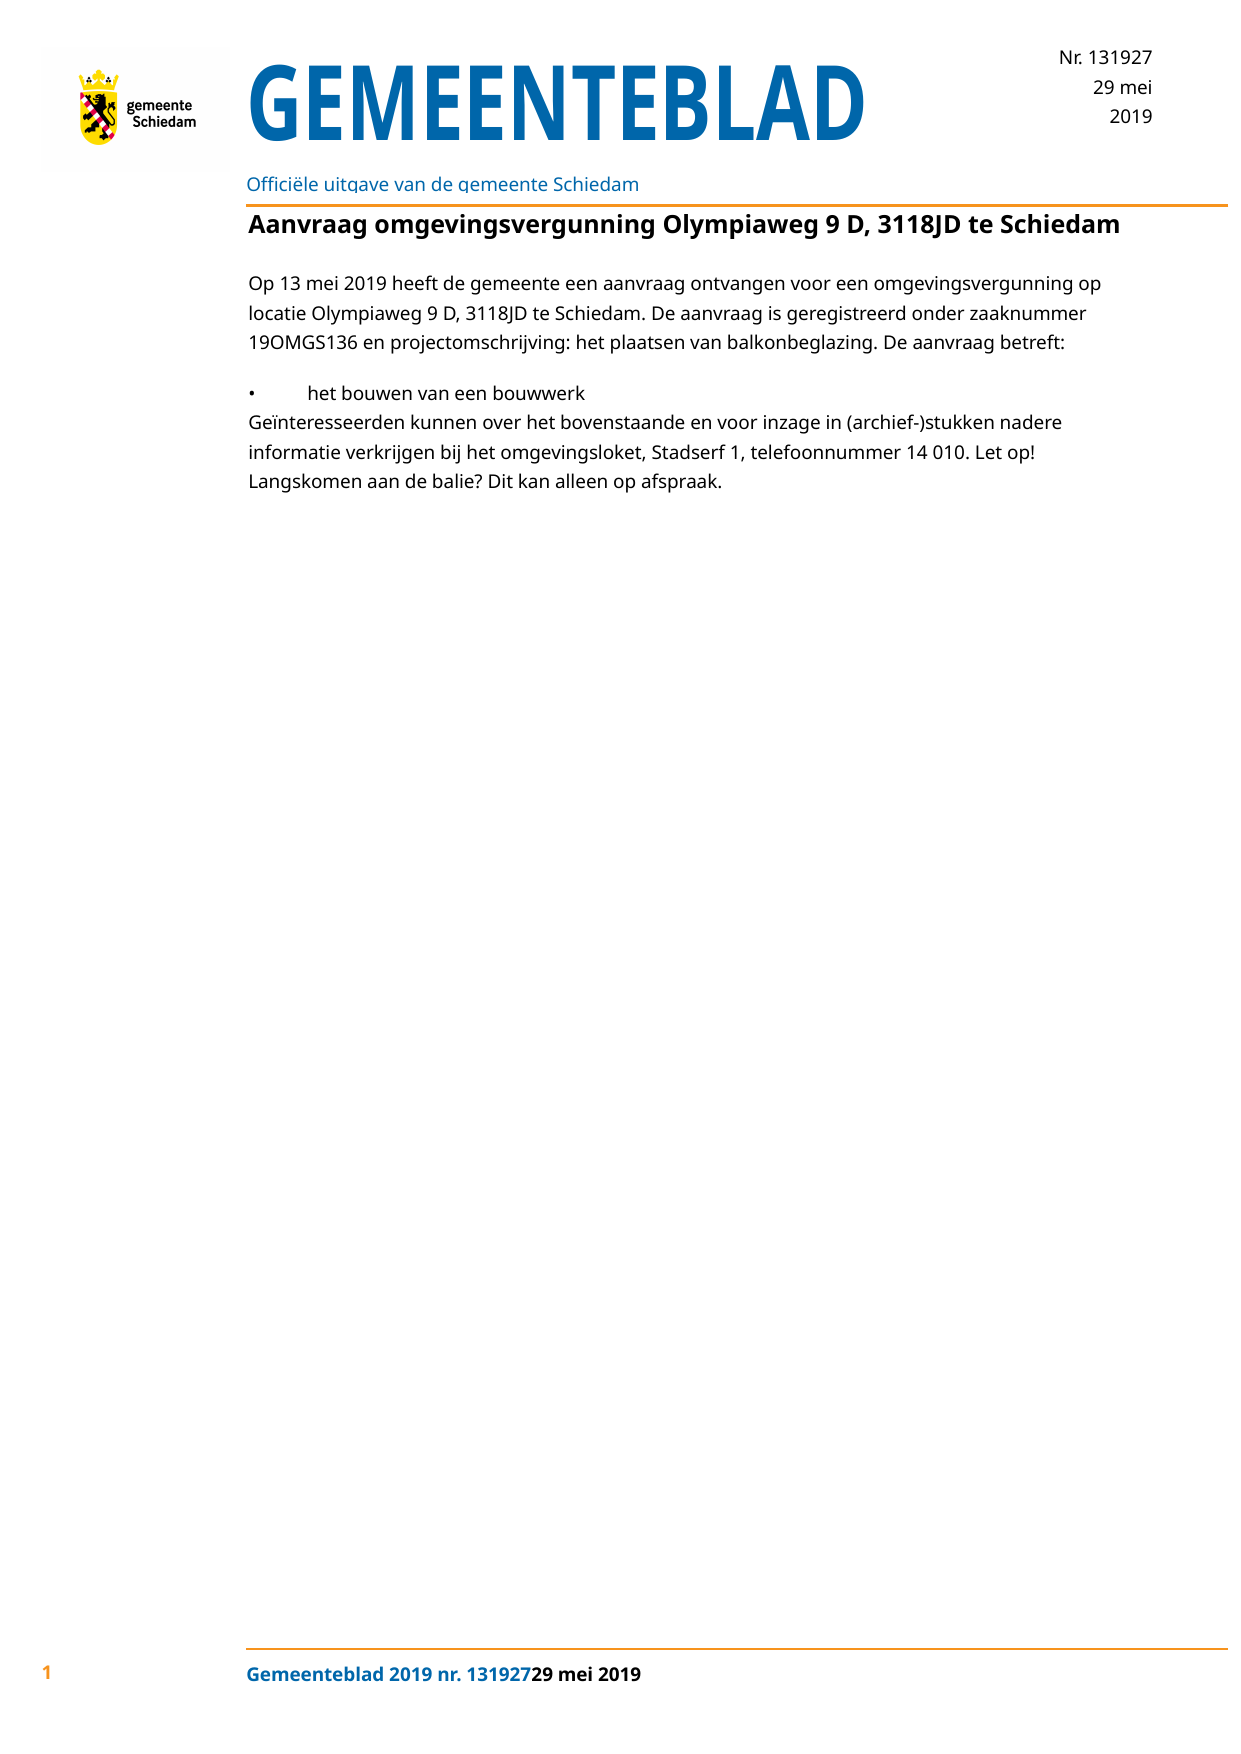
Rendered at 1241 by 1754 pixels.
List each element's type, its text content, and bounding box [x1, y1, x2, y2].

text Op 13 mei 2019 heeft de gemeente een aanvraag ontvangen voor een omgevingsvergunning op locatie Olympiaweg 9 D, 3118JD te Schiedam. De aanvraag is geregistreerd onder zaaknummer 19OMGS136 en projectomschrijving: het plaatsen van balkonbeglazing. De aanvraag betreft: [248, 270, 1152, 355]
list het bouwen van een bouwwerk [248, 380, 1152, 406]
text Aanvraag omgevingsvergunning Olympiaweg 9 D, 3118JD te Schiedam [248, 207, 1152, 241]
text Geïnteresseerden kunnen over het bovenstaande en voor inzage in (archief-)stukken nadere informatie verkrijgen bij het omgevingsloket, Stadserf 1, telefoonnummer 14 010. Let op! Langskomen aan de balie? Dit kan alleen op afspraak. [248, 409, 1152, 494]
picture [41, 47, 231, 172]
